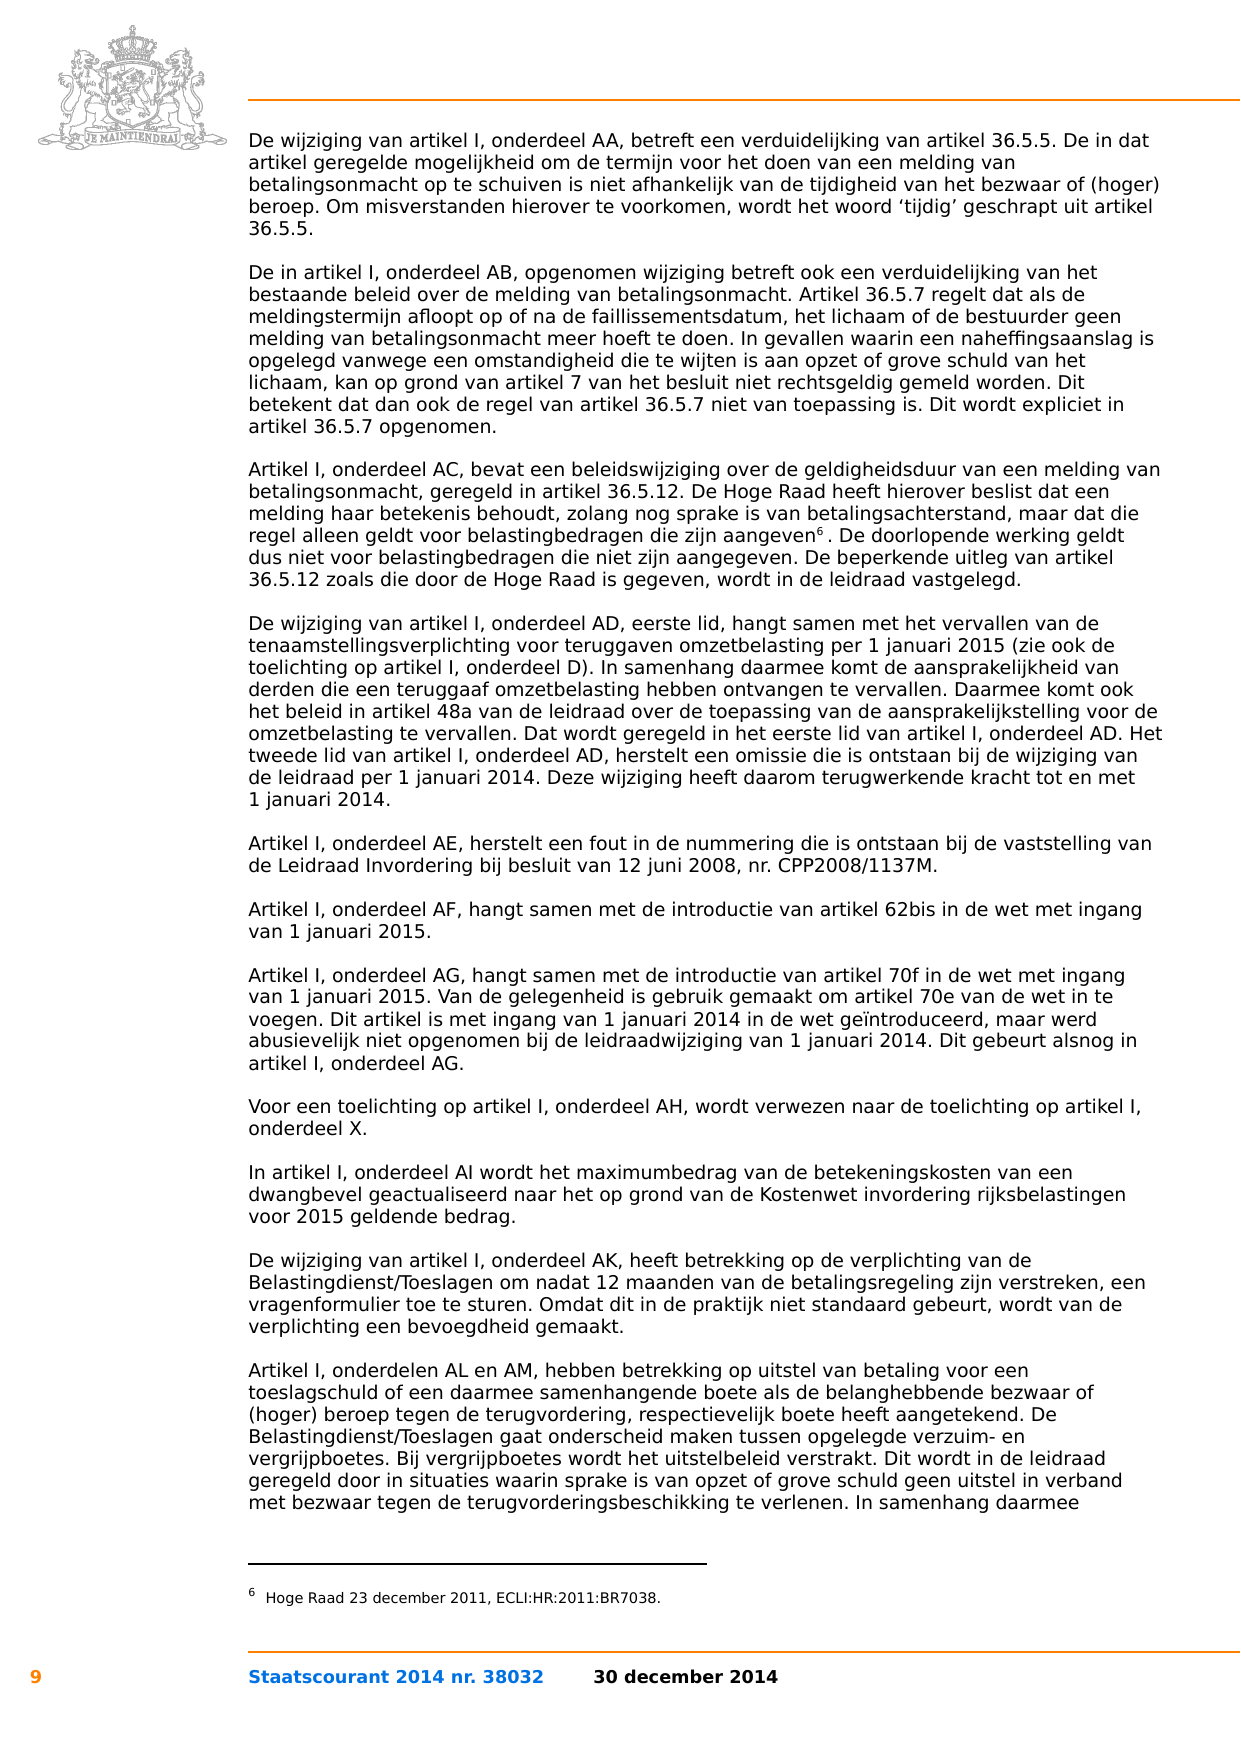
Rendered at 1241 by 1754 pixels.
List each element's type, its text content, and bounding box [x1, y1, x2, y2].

text De in artikel I, onderdeel AB, opgenomen wijziging betreft ook een verduidelijking van het bestaande beleid over de melding van betalingsonmacht. Artikel 36.5.7 regelt dat als de meldingstermijn afloopt op of na de faillissementsdatum, het lichaam of de bestuurder geen melding van betalingsonmacht meer hoeft te doen. In gevallen waarin een naheffingsaanslag is opgelegd vanwege een omstandigheid die te wijten is aan opzet of grove schuld van het lichaam, kan op grond van artikel 7 van het besluit niet rechtsgeldig gemeld worden. Dit betekent dat dan ook de regel van artikel 36.5.7 niet van toepassing is. Dit wordt expliciet in artikel 36.5.7 opgenomen. [248, 262, 1163, 437]
text Hoge Raad 23 december 2011, ECLI:HR:2011:BR7038. [248, 1586, 1163, 1608]
text Artikel I, onderdeel AC, bevat een beleidswijziging over de geldigheidsduur van een melding van betalingsonmacht, geregeld in artikel 36.5.12. De Hoge Raad heeft hierover beslist dat een melding haar betekenis behoudt, zolang nog sprake is van betalingsachterstand, maar dat die regel alleen geldt voor belastingbedragen die zijn aangeven. De doorlopende werking geldt dus niet voor belastingbedragen die niet zijn aangegeven. De beperkende uitleg van artikel 36.5.12 zoals die door de Hoge Raad is gegeven, wordt in de leidraad vastgelegd. [248, 459, 1163, 591]
text Artikel I, onderdeel AE, herstelt een fout in de nummering die is ontstaan bij de vaststelling van de Leidraad Invordering bij besluit van 12 juni 2008, nr. CPP2008/1137M. [248, 833, 1163, 877]
text De wijziging van artikel I, onderdeel AA, betreft een verduidelijking van artikel 36.5.5. De in dat artikel geregelde mogelijkheid om de termijn voor het doen van een melding van betalingsonmacht op te schuiven is niet afhankelijk van de tijdigheid van het bezwaar of (hoger) beroep. Om misverstanden hierover te voorkomen, wordt het woord ‘tijdig’ geschrapt uit artikel 36.5.5. [248, 130, 1163, 240]
text In artikel I, onderdeel AI wordt het maximumbedrag van de betekeningskosten van een dwangbevel geactualiseerd naar het op grond van de Kostenwet invordering rijksbelastingen voor 2015 geldende bedrag. [248, 1162, 1163, 1228]
text Artikel I, onderdelen AL en AM, hebben betrekking op uitstel van betaling voor een toeslagschuld of een daarmee samenhangende boete als de belanghebbende bezwaar of (hoger) beroep tegen de terugvordering, respectievelijk boete heeft aangetekend. De Belastingdienst/Toeslagen gaat onderscheid maken tussen opgelegde verzuim- en vergrijpboetes. Bij vergrijpboetes wordt het uitstelbeleid verstrakt. Dit wordt in de leidraad geregeld door in situaties waarin sprake is van opzet of grove schuld geen uitstel in verband met bezwaar tegen de terugvorderingsbeschikking te verlenen. In samenhang daarmee [248, 1360, 1163, 1513]
text Artikel I, onderdeel AG, hangt samen met de introductie van artikel 70f in de wet met ingang van 1 januari 2015. Van de gelegenheid is gebruik gemaakt om artikel 70e van de wet in te voegen. Dit artikel is met ingang van 1 januari 2014 in de wet geïntroduceerd, maar werd abusievelijk niet opgenomen bij de leidraadwijziging van 1 januari 2014. Dit gebeurt alsnog in artikel I, onderdeel AG. [248, 964, 1163, 1074]
text De wijziging van artikel I, onderdeel AK, heeft betrekking op de verplichting van de Belastingdienst/Toeslagen om nadat 12 maanden van de betalingsregeling zijn verstreken, een vragenformulier toe te sturen. Omdat dit in de praktijk niet standaard gebeurt, wordt van de verplichting een bevoegdheid gemaakt. [248, 1250, 1163, 1338]
text Artikel I, onderdeel AF, hangt samen met de introductie van artikel 62bis in de wet met ingang van 1 januari 2015. [248, 899, 1163, 943]
picture [38, 25, 227, 150]
text De wijziging van artikel I, onderdeel AD, eerste lid, hangt samen met het vervallen van de tenaamstellingsverplichting voor teruggaven omzetbelasting per 1 januari 2015 (zie ook de toelichting op artikel I, onderdeel D). In samenhang daarmee komt de aansprakelijkheid van derden die een teruggaaf omzetbelasting hebben ontvangen te vervallen. Daarmee komt ook het beleid in artikel 48a van de leidraad over de toepassing van de aansprakelijkstelling voor de omzetbelasting te vervallen. Dat wordt geregeld in het eerste lid van artikel I, onderdeel AD. Het tweede lid van artikel I, onderdeel AD, herstelt een omissie die is ontstaan bij de wijziging van de leidraad per 1 januari 2014. Deze wijziging heeft daarom terugwerkende kracht tot en met 1 januari 2014. [248, 613, 1163, 811]
text Voor een toelichting op artikel I, onderdeel AH, wordt verwezen naar de toelichting op artikel I, onderdeel X. [248, 1096, 1163, 1140]
